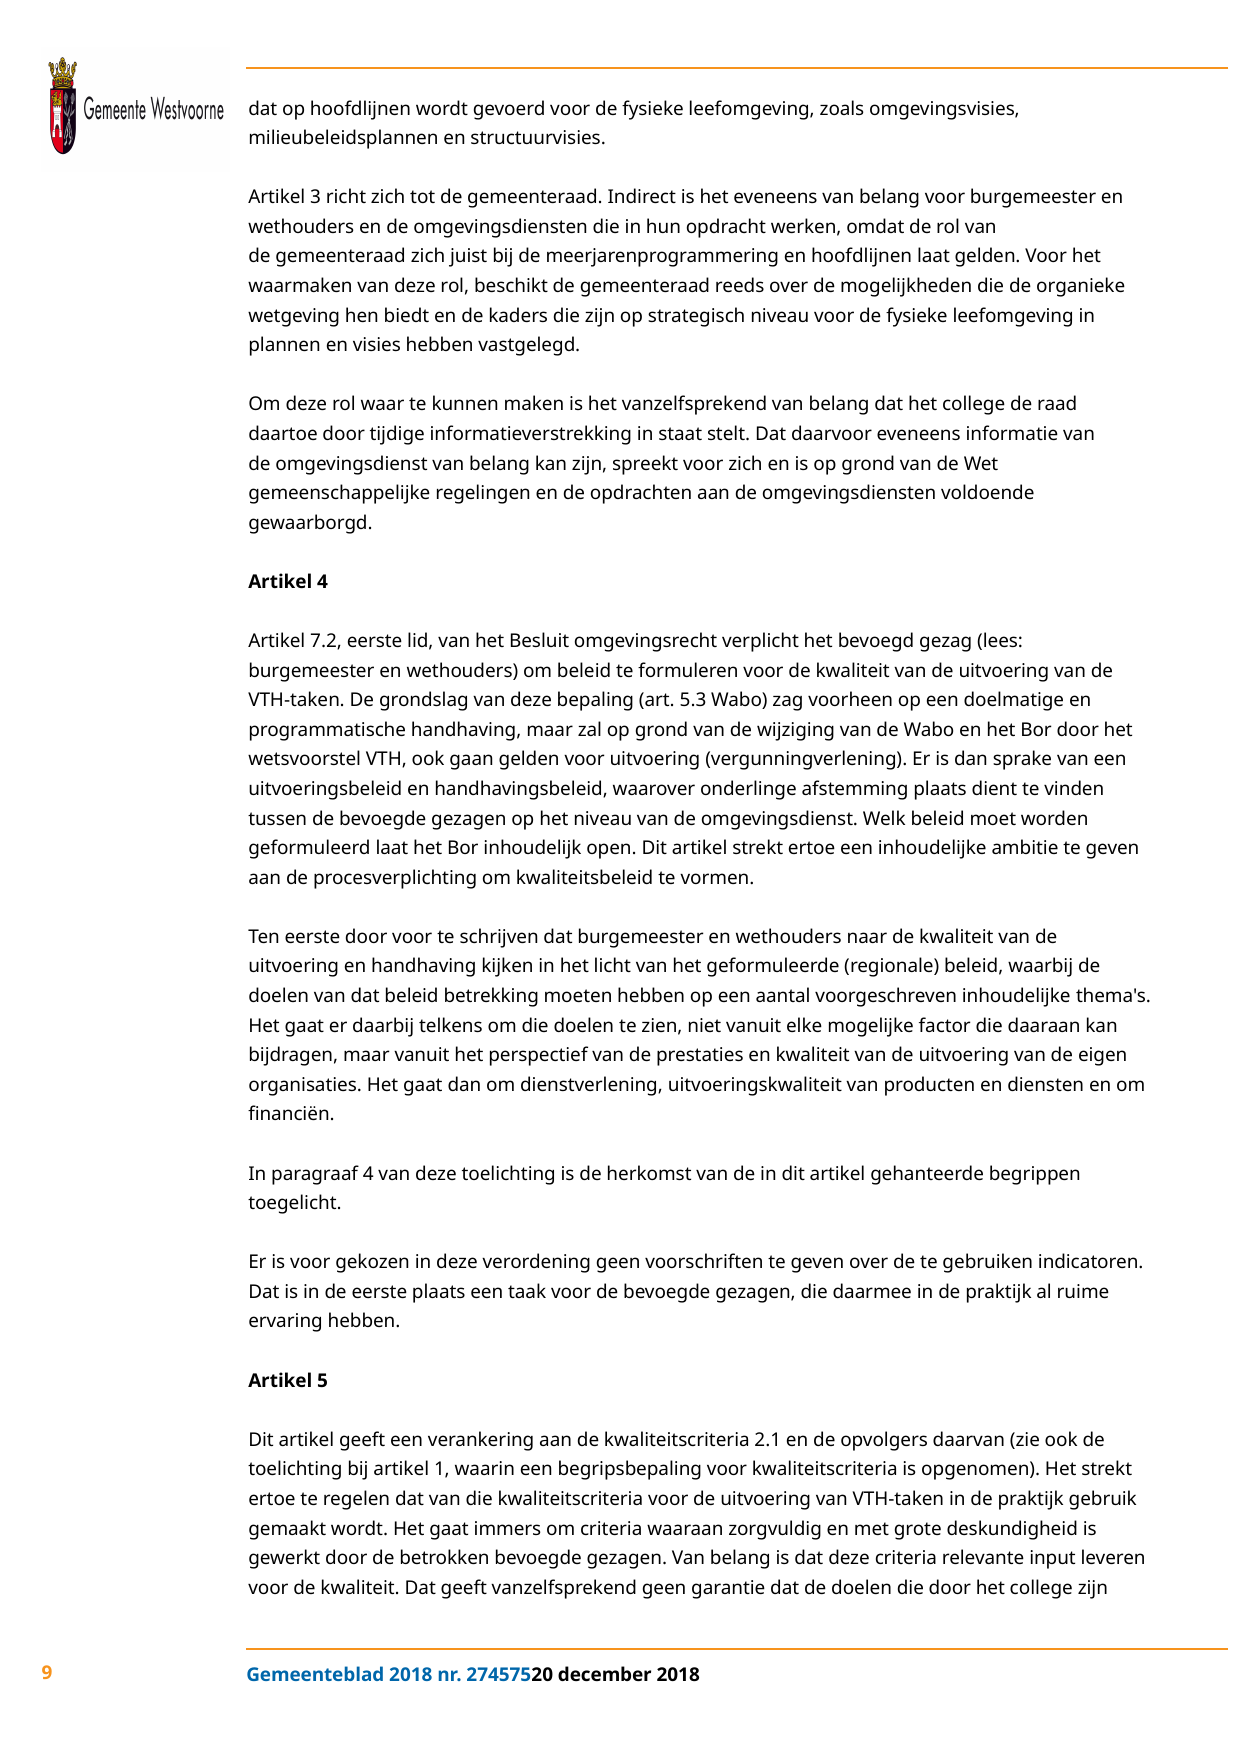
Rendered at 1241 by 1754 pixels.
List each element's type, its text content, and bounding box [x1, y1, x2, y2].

text In paragraaf 4 van deze toelichting is de herkomst van de in dit artikel gehanteerde begrippen toegelicht. [248, 1160, 1152, 1215]
text Artikel 3 richt zich tot de gemeenteraad. Indirect is het eveneens van belang voor burgemeester en wethouders en de omgevingsdiensten die in hun opdracht werken, omdat de rol van de gemeenteraad zich juist bij de meerjarenprogrammering en hoofdlijnen laat gelden. Voor het waarmaken van deze rol, beschikt de gemeenteraad reeds over de mogelijkheden die de organieke wetgeving hen biedt en de kaders die zijn op strategisch niveau voor de fysieke leefomgeving in plannen en visies hebben vastgelegd. [248, 183, 1152, 357]
picture [41, 47, 231, 172]
text Artikel 4 [248, 568, 1152, 594]
text Ten eerste door voor te schrijven dat burgemeester en wethouders naar de kwaliteit van de uitvoering en handhaving kijken in het licht van het geformuleerde (regionale) beleid, waarbij de doelen van dat beleid betrekking moeten hebben op een aantal voorgeschreven inhoudelijke thema's. Het gaat er daarbij telkens om die doelen te zien, niet vanuit elke mogelijke factor die daaraan kan bijdragen, maar vanuit het perspectief van de prestaties en kwaliteit van de uitvoering van de eigen organisaties. Het gaat dan om dienstverlening, uitvoeringskwaliteit van producten en diensten en om financiën. [248, 923, 1152, 1126]
text Artikel 7.2, eerste lid, van het Besluit omgevingsrecht verplicht het bevoegd gezag (lees: burgemeester en wethouders) om beleid te formuleren voor de kwaliteit van de uitvoering van de VTH-taken. De grondslag van deze bepaling (art. 5.3 Wabo) zag voorheen op een doelmatige en programmatische handhaving, maar zal op grond van de wijziging van de Wabo en het Bor door het wetsvoorstel VTH, ook gaan gelden voor uitvoering (vergunningverlening). Er is dan sprake van een uitvoeringsbeleid en handhavingsbeleid, waarover onderlinge afstemming plaats dient te vinden tussen de bevoegde gezagen op het niveau van de omgevingsdienst. Welk beleid moet worden geformuleerd laat het Bor inhoudelijk open. Dit artikel strekt ertoe een inhoudelijke ambitie te geven aan de procesverplichting om kwaliteitsbeleid te vormen. [248, 627, 1152, 890]
text dat op hoofdlijnen wordt gevoerd voor de fysieke leefomgeving, zoals omgevingsvisies, milieubeleidsplannen en structuurvisies. [248, 95, 1152, 150]
text Om deze rol waar te kunnen maken is het vanzelfsprekend van belang dat het college de raad daartoe door tijdige informatieverstrekking in staat stelt. Dat daarvoor eveneens informatie van de omgevingsdienst van belang kan zijn, spreekt voor zich en is op grond van de Wet gemeenschappelijke regelingen en de opdrachten aan de omgevingsdiensten voldoende gewaarborgd. [248, 391, 1152, 535]
text Dit artikel geeft een verankering aan de kwaliteitscriteria 2.1 en de opvolgers daarvan (zie ook de toelichting bij artikel 1, waarin een begripsbepaling voor kwaliteitscriteria is opgenomen). Het strekt ertoe te regelen dat van die kwaliteitscriteria voor de uitvoering van VTH-taken in de praktijk gebruik gemaakt wordt. Het gaat immers om criteria waaraan zorgvuldig en met grote deskundigheid is gewerkt door de betrokken bevoegde gezagen. Van belang is dat deze criteria relevante input leveren voor de kwaliteit. Dat geeft vanzelfsprekend geen garantie dat de doelen die door het college zijn [248, 1426, 1152, 1600]
text Artikel 5 [248, 1367, 1152, 1393]
text Er is voor gekozen in deze verordening geen voorschriften te geven over de te gebruiken indicatoren. Dat is in de eerste plaats een taak voor de bevoegde gezagen, die daarmee in de praktijk al ruime ervaring hebben. [248, 1248, 1152, 1333]
